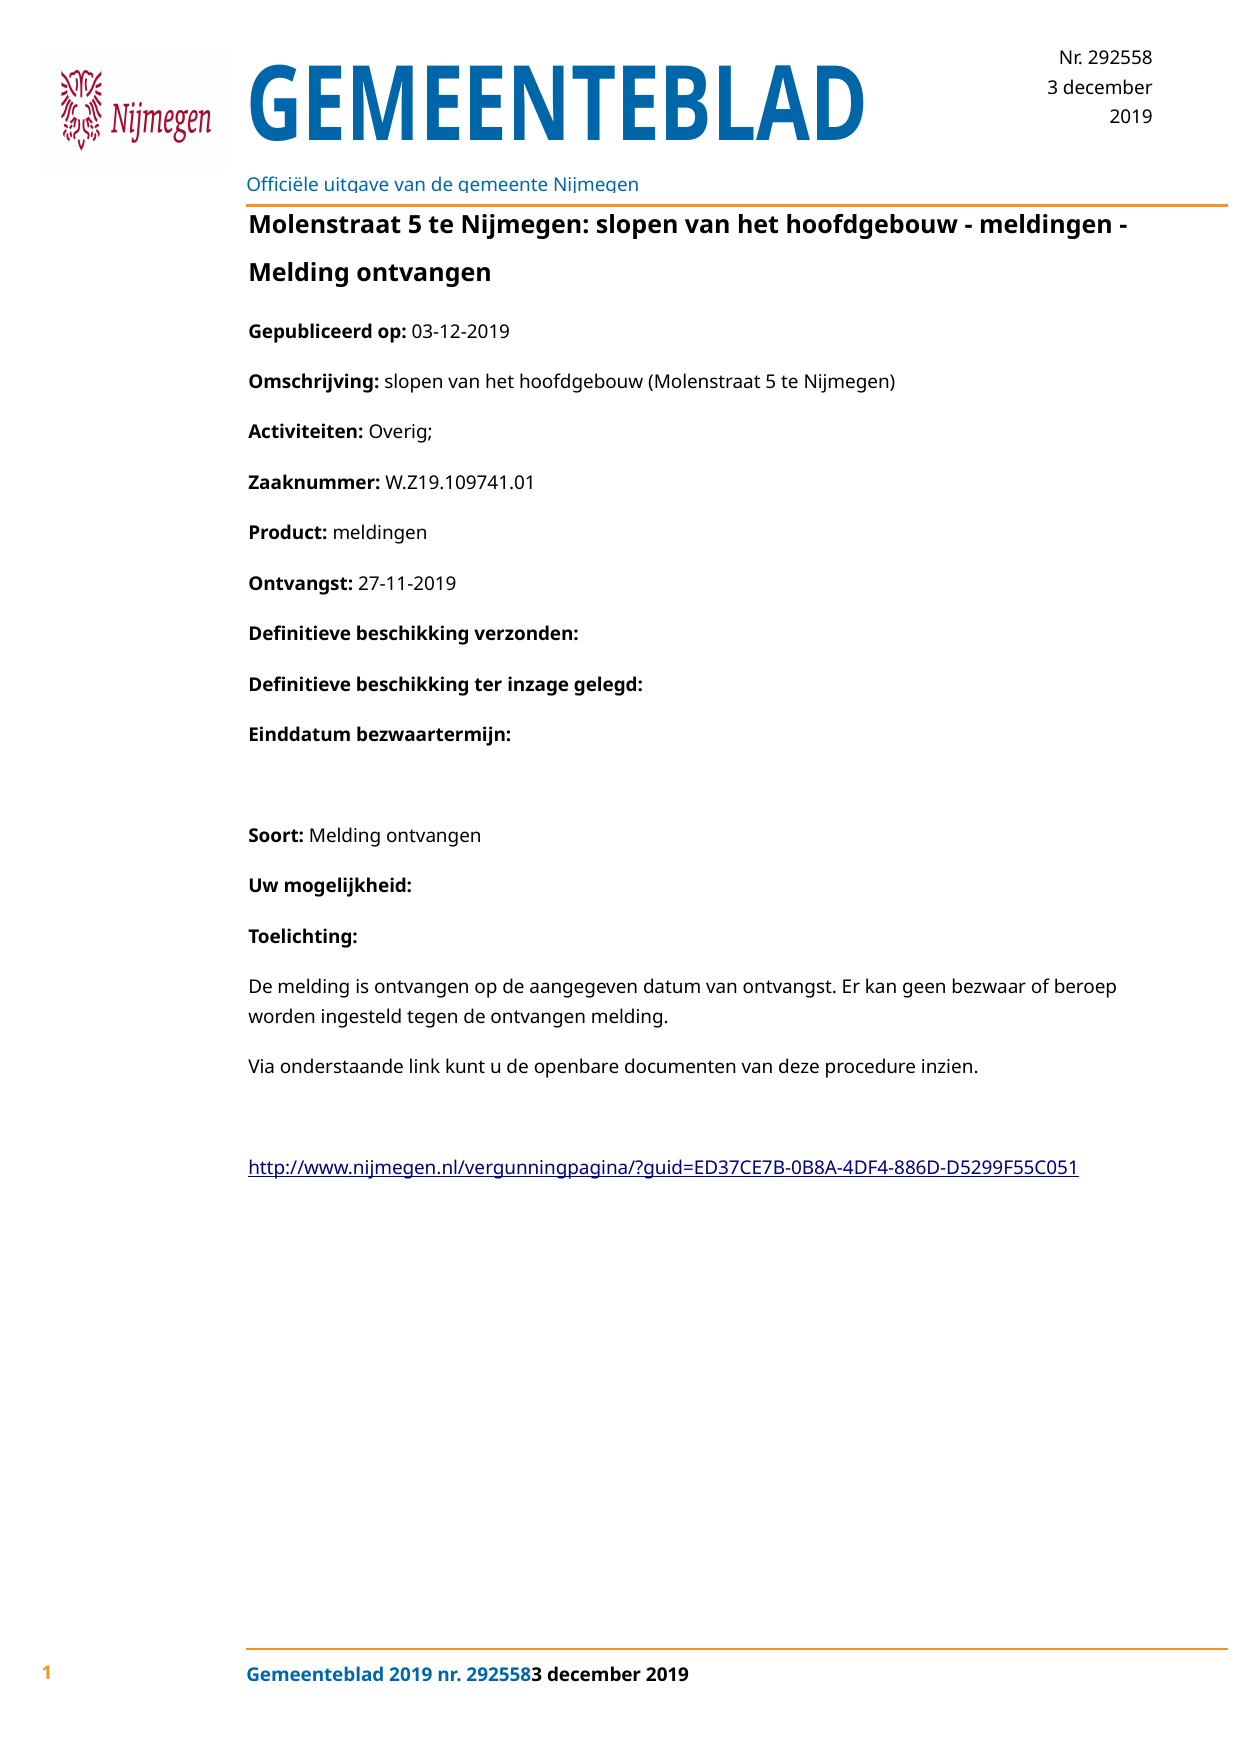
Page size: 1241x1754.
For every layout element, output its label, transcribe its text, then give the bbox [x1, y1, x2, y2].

text Gepubliceerd op: 03-12-2019 [248, 318, 1152, 344]
text Molenstraat 5 te Nijmegen: slopen van het hoofdgebouw - meldingen - Melding ontvangen [248, 207, 1152, 288]
text Activiteiten: Overig; [248, 419, 1152, 444]
text Ontvangst: 27-11-2019 [248, 570, 1152, 596]
text Uw mogelijkheid: [248, 872, 1152, 898]
text Via onderstaande link kunt u de openbare documenten van deze procedure inzien. [248, 1053, 1152, 1079]
picture [41, 47, 231, 172]
text Definitieve beschikking verzonden: [248, 620, 1152, 646]
text Toelichting: [248, 923, 1152, 949]
text http://www.nijmegen.nl/vergunningpagina/?guid=ED37CE7B-0B8A-4DF4-886D-D5299F55C051 [248, 1154, 1152, 1180]
text Zaaknummer: W.Z19.109741.01 [248, 469, 1152, 495]
text Soort: Melding ontvangen [248, 822, 1152, 848]
text De melding is ontvangen op de aangegeven datum van ontvangst. Er kan geen bezwaar of beroep worden ingesteld tegen de ontvangen melding. [248, 973, 1152, 1029]
text Omschrijving: slopen van het hoofdgebouw (Molenstraat 5 te Nijmegen) [248, 368, 1152, 394]
text Product: meldingen [248, 519, 1152, 545]
text Definitieve beschikking ter inzage gelegd: [248, 671, 1152, 697]
text Einddatum bezwaartermijn: [248, 721, 1152, 747]
